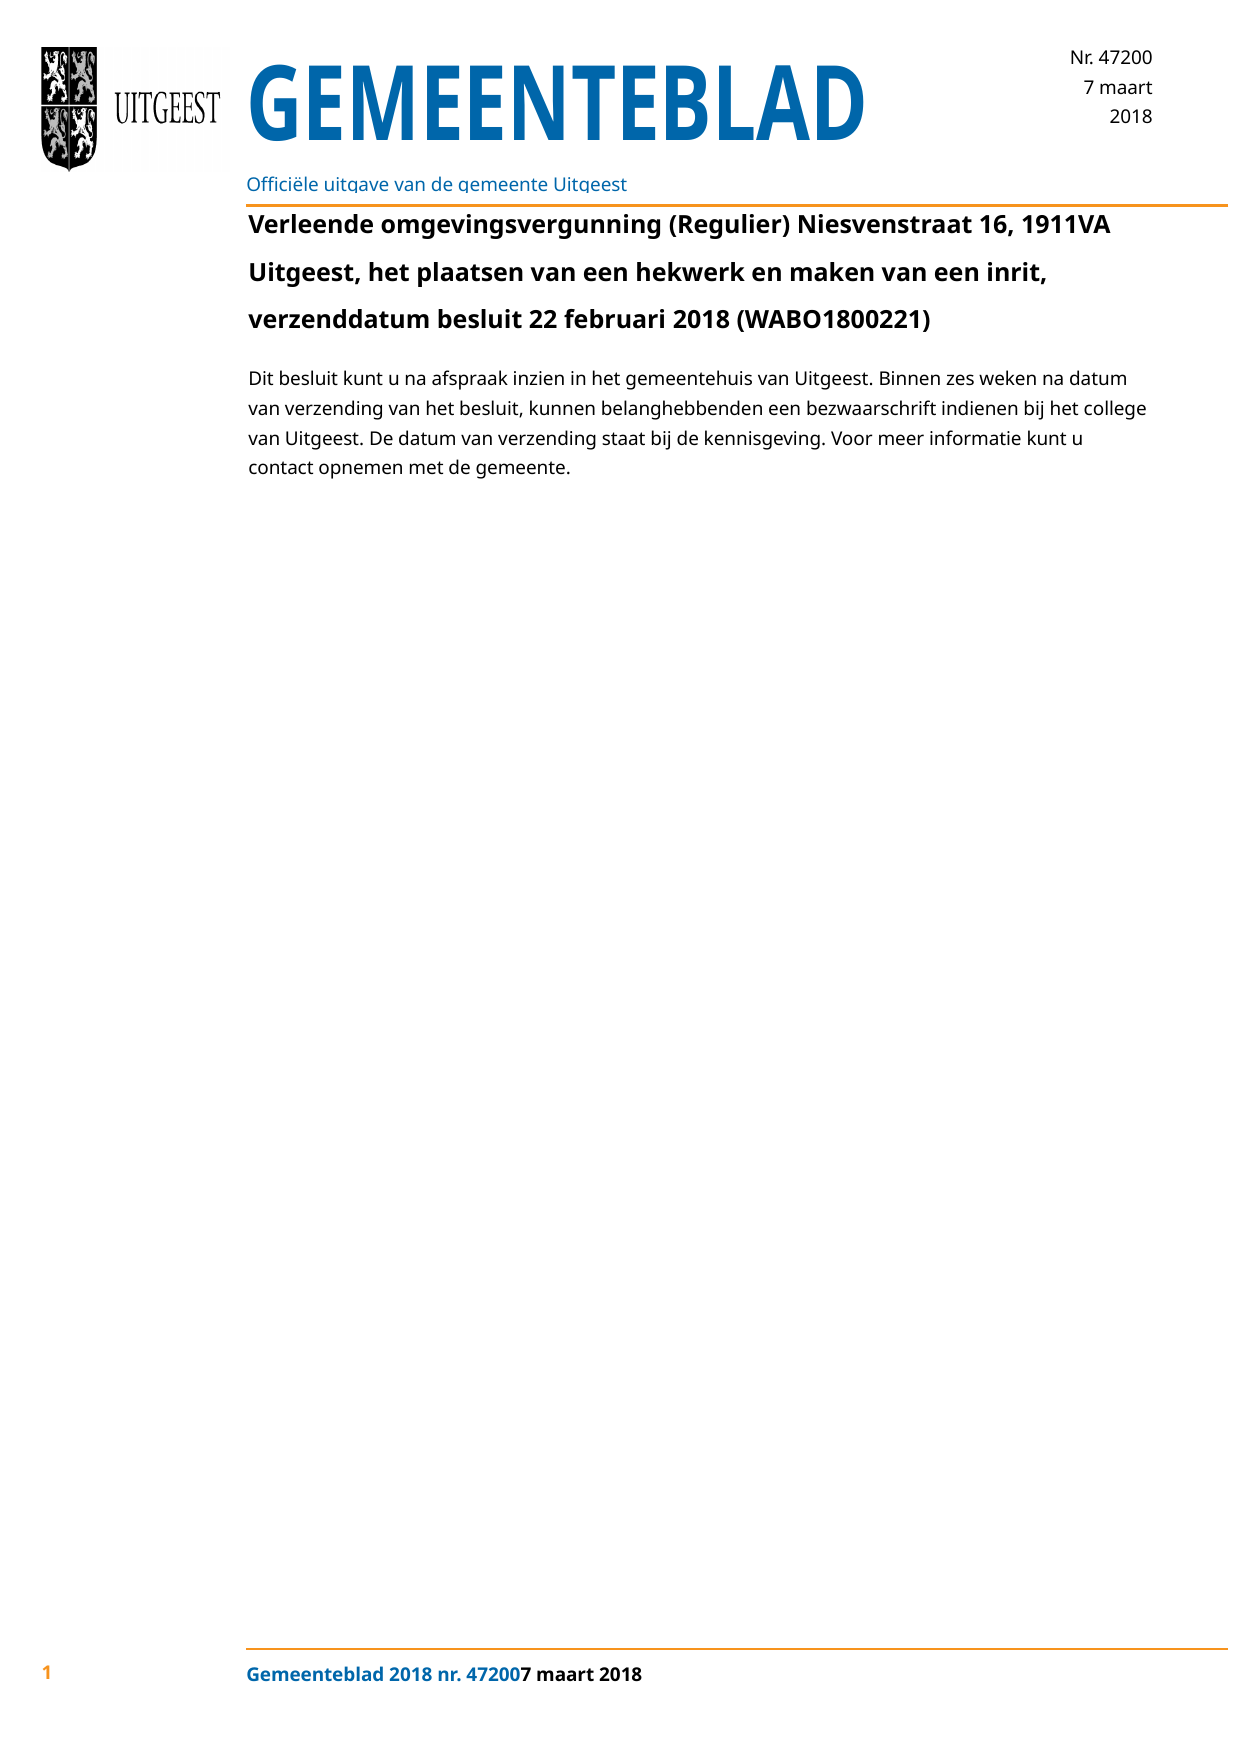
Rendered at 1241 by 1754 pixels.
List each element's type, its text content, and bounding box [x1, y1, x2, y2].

text Verleende omgevingsvergunning (Regulier) Niesvenstraat 16, 1911VA Uitgeest, het plaatsen van een hekwerk en maken van een inrit, verzenddatum besluit 22 februari 2018 (WABO1800221) [248, 207, 1152, 336]
picture [41, 47, 231, 172]
text Dit besluit kunt u na afspraak inzien in het gemeentehuis van Uitgeest. Binnen zes weken na datum van verzending van het besluit, kunnen belanghebbenden een bezwaarschrift indienen bij het college van Uitgeest. De datum van verzending staat bij de kennisgeving. Voor meer informatie kunt u contact opnemen met de gemeente. [248, 366, 1152, 480]
